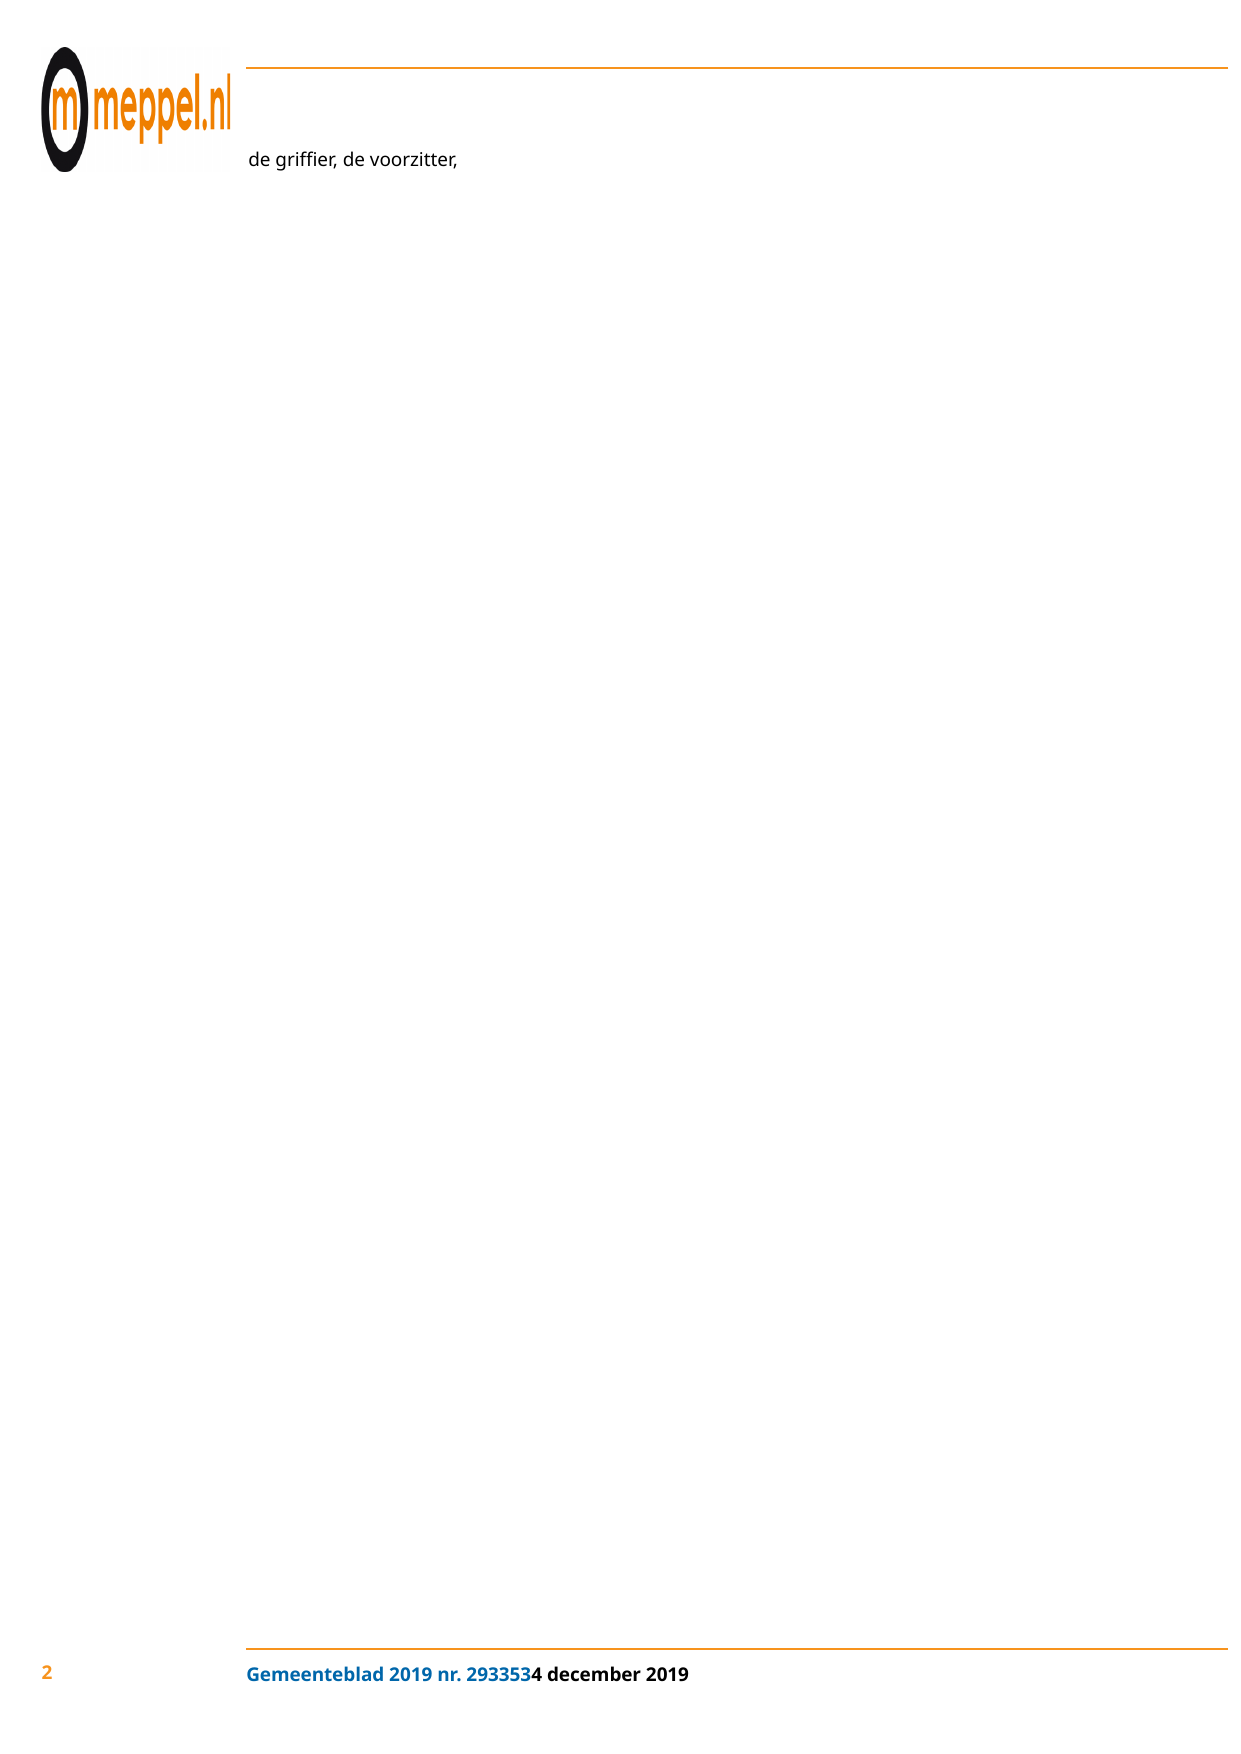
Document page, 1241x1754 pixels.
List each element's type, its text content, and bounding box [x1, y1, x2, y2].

picture [41, 47, 231, 172]
text de griffier, de voorzitter, [248, 146, 1152, 172]
